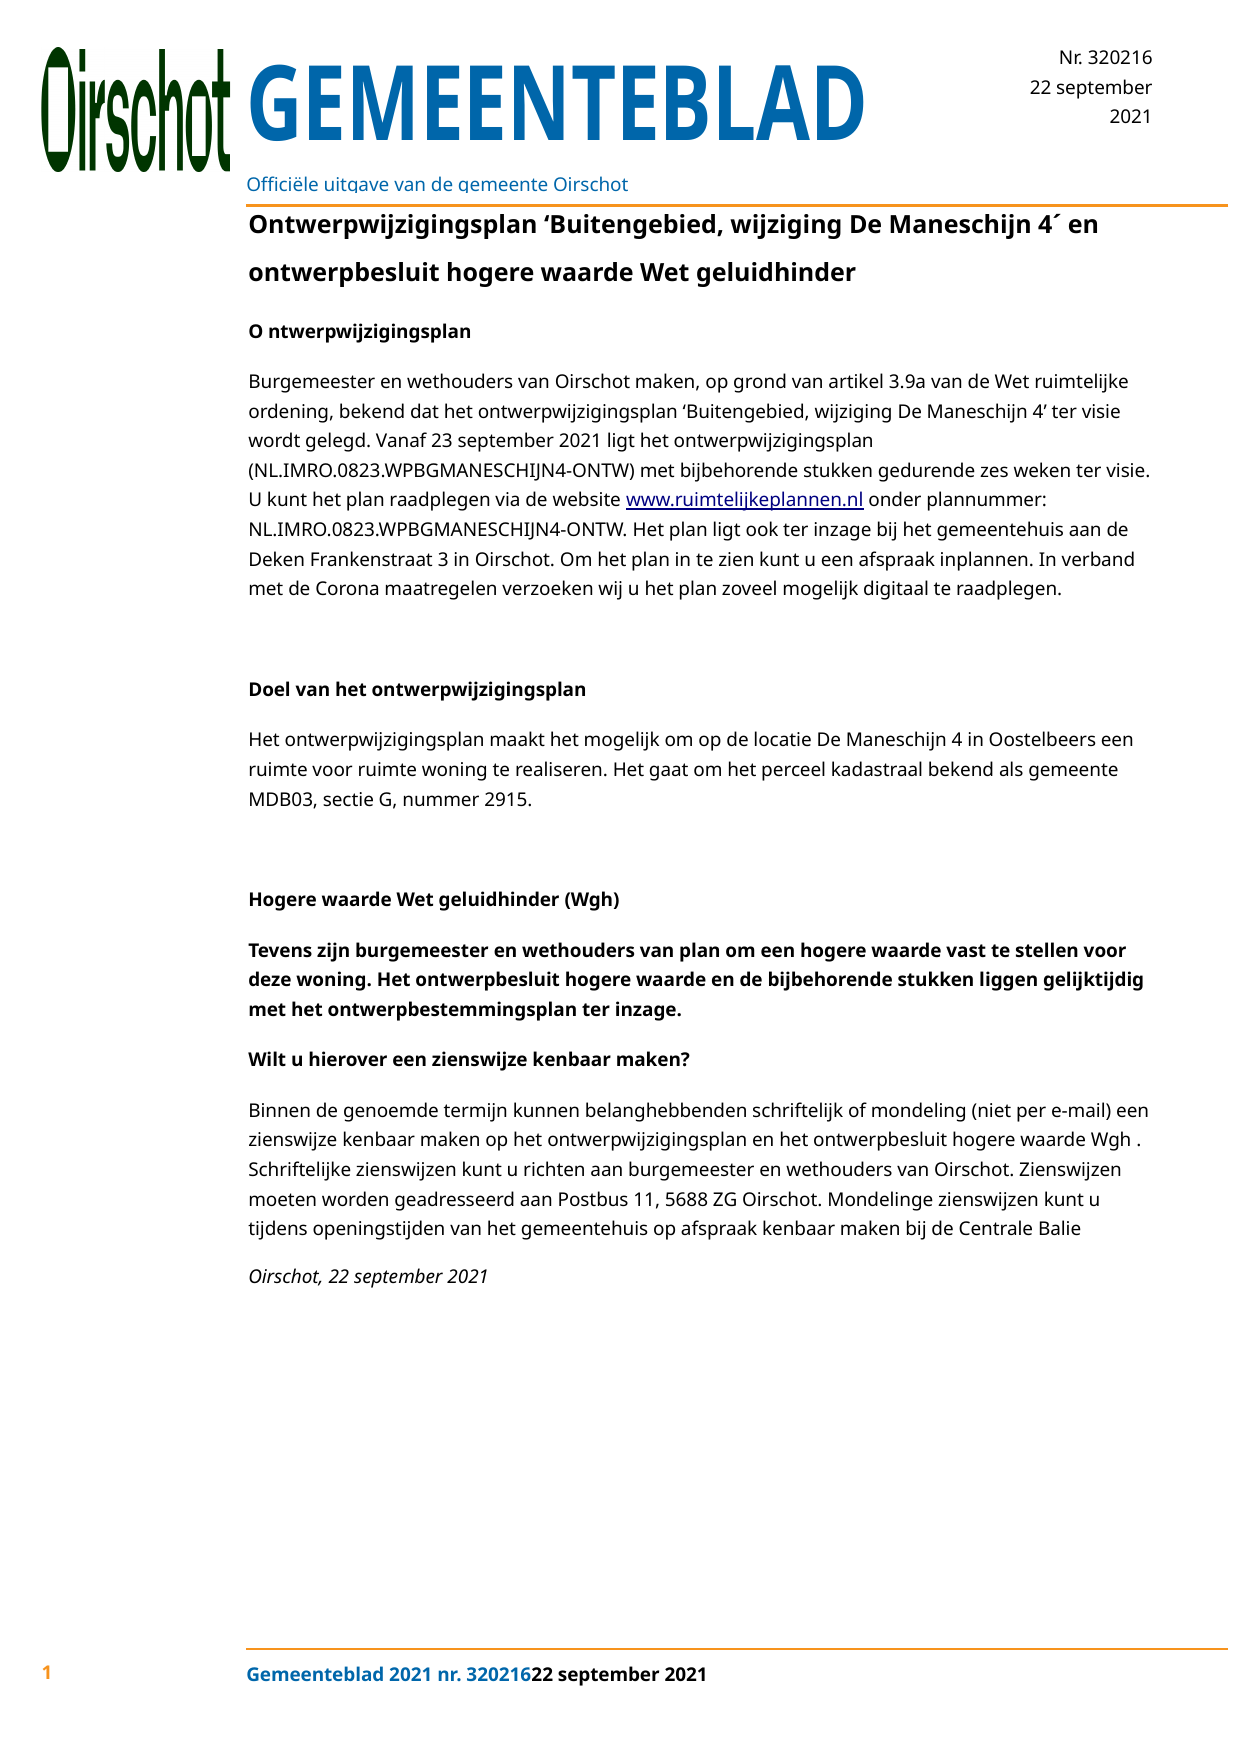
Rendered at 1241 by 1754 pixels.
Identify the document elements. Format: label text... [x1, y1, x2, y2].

text Het ontwerpwijzigingsplan maakt het mogelijk om op de locatie De Maneschijn 4 in Oostelbeers een ruimte voor ruimte woning te realiseren. Het gaat om het perceel kadastraal bekend als gemeente MDB03, sectie G, nummer 2915. [248, 727, 1152, 812]
text Burgemeester en wethouders van Oirschot maken, op grond van artikel 3.9a van de Wet ruimtelijke ordening, bekend dat het ontwerpwijzigingsplan ‘Buitengebied, wijziging De Maneschijn 4’ ter visie wordt gelegd. Vanaf 23 september 2021 ligt het ontwerpwijzigingsplan (NL.IMRO.0823.WPBGMANESCHIJN4-ONTW) met bijbehorende stukken gedurende zes weken ter visie. U kunt het plan raadplegen via de website www.ruimtelijkeplannen.nl onder plannummer: NL.IMRO.0823.WPBGMANESCHIJN4-ONTW. Het plan ligt ook ter inzage bij het gemeentehuis aan de Deken Frankenstraat 3 in Oirschot. Om het plan in te zien kunt u een afspraak inplannen. In verband met de Corona maatregelen verzoeken wij u het plan zoveel mogelijk digitaal te raadplegen. [248, 368, 1152, 601]
text Doel van het ontwerpwijzigingsplan [248, 676, 1152, 702]
text Ontwerpwijzigingsplan ‘Buitengebied, wijziging De Maneschijn 4´ en ontwerpbesluit hogere waarde Wet geluidhinder [248, 207, 1152, 288]
picture [41, 47, 231, 172]
text Oirschot, 22 september 2021 [248, 1263, 1152, 1289]
text Tevens zijn burgemeester en wethouders van plan om een hogere waarde vast te stellen voor deze woning. Het ontwerpbesluit hogere waarde en de bijbehorende stukken liggen gelijktijdig met het ontwerpbestemmingsplan ter inzage. [248, 937, 1152, 1022]
text Hogere waarde Wet geluidhinder (Wgh) [248, 887, 1152, 912]
text Binnen de genoemde termijn kunnen belanghebbenden schriftelijk of mondeling (niet per e-mail) een zienswijze kenbaar maken op het ontwerpwijzigingsplan en het ontwerpbesluit hogere waarde Wgh . Schriftelijke zienswijzen kunt u richten aan burgemeester en wethouders van Oirschot. Zienswijzen moeten worden geadresseerd aan Postbus 11, 5688 ZG Oirschot. Mondelinge zienswijzen kunt u tijdens openingstijden van het gemeentehuis op afspraak kenbaar maken bij de Centrale Balie [248, 1097, 1152, 1241]
text O ntwerpwijzigingsplan [248, 318, 1152, 344]
text Wilt u hierover een zienswijze kenbaar maken? [248, 1047, 1152, 1072]
